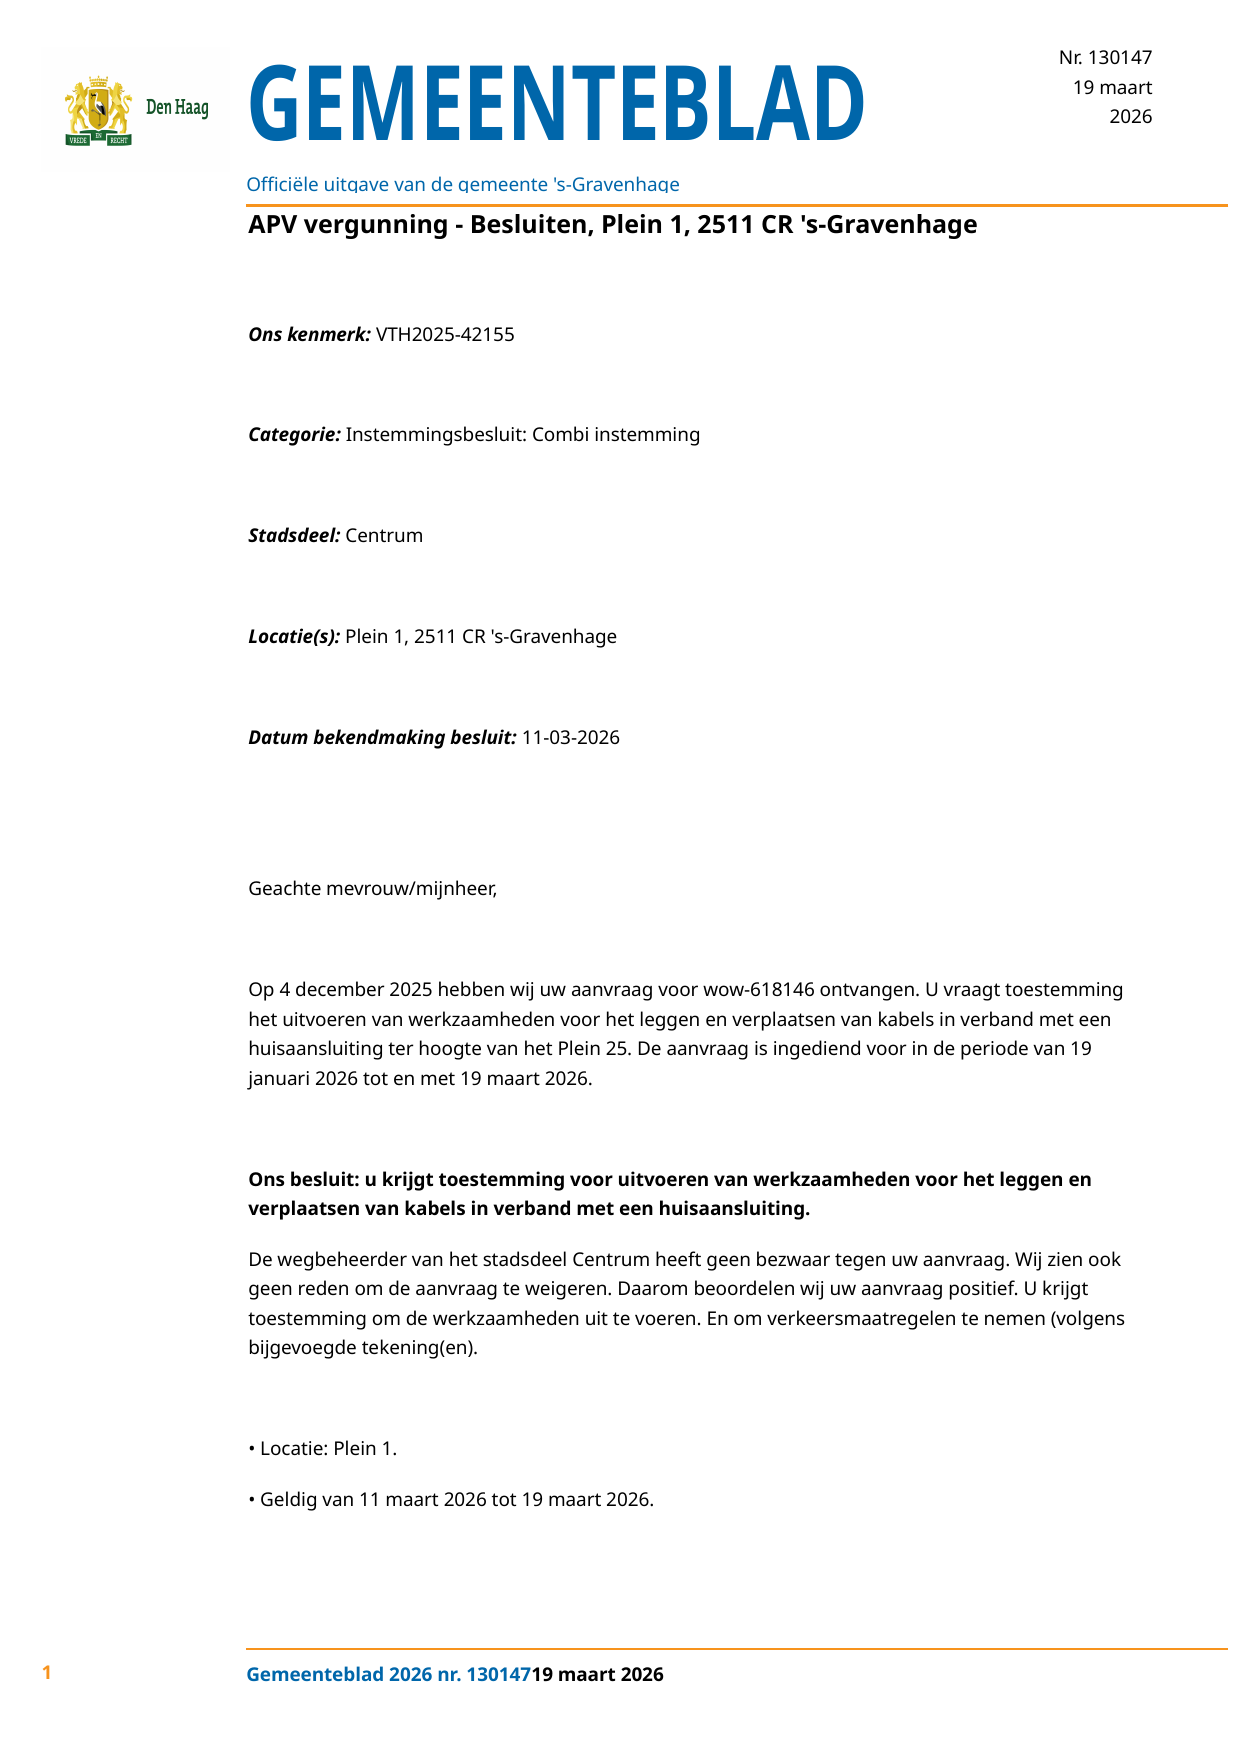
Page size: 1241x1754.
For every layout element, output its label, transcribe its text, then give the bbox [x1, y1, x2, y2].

text Ons kenmerk: VTH2025-42155 [248, 321, 1152, 346]
text Op 4 december 2025 hebben wij uw aanvraag voor wow-618146 ontvangen. U vraagt toestemming het uitvoeren van werkzaamheden voor het leggen en verplaatsen van kabels in verband met een huisaansluiting ter hoogte van het Plein 25. De aanvraag is ingediend voor in de periode van 19 januari 2026 tot en met 19 maart 2026. [248, 976, 1152, 1091]
text Geachte mevrouw/mijnheer, [248, 875, 1152, 901]
text Stadsdeel: Centrum [248, 522, 1152, 548]
text • Geldig van 11 maart 2026 tot 19 maart 2026. [248, 1486, 1152, 1511]
text Datum bekendmaking besluit: 11-03-2026 [248, 724, 1152, 750]
text • Locatie: Plein 1. [248, 1435, 1152, 1461]
text Ons besluit: u krijgt toestemming voor uitvoeren van werkzaamheden voor het leggen en verplaatsen van kabels in verband met een huisaansluiting. [248, 1166, 1152, 1221]
text Locatie(s): Plein 1, 2511 CR 's-Gravenhage [248, 623, 1152, 649]
picture [41, 47, 231, 172]
text De wegbeheerder van het stadsdeel Centrum heeft geen bezwaar tegen uw aanvraag. Wij zien ook geen reden om de aanvraag te weigeren. Daarom beoordelen wij uw aanvraag positief. U krijgt toestemming om de werkzaamheden uit te voeren. En om verkeersmaatregelen te nemen (volgens bijgevoegde tekening(en). [248, 1246, 1152, 1360]
text APV vergunning - Besluiten, Plein 1, 2511 CR 's-Gravenhage [248, 207, 1152, 241]
text Categorie: Instemmingsbesluit: Combi instemming [248, 422, 1152, 447]
